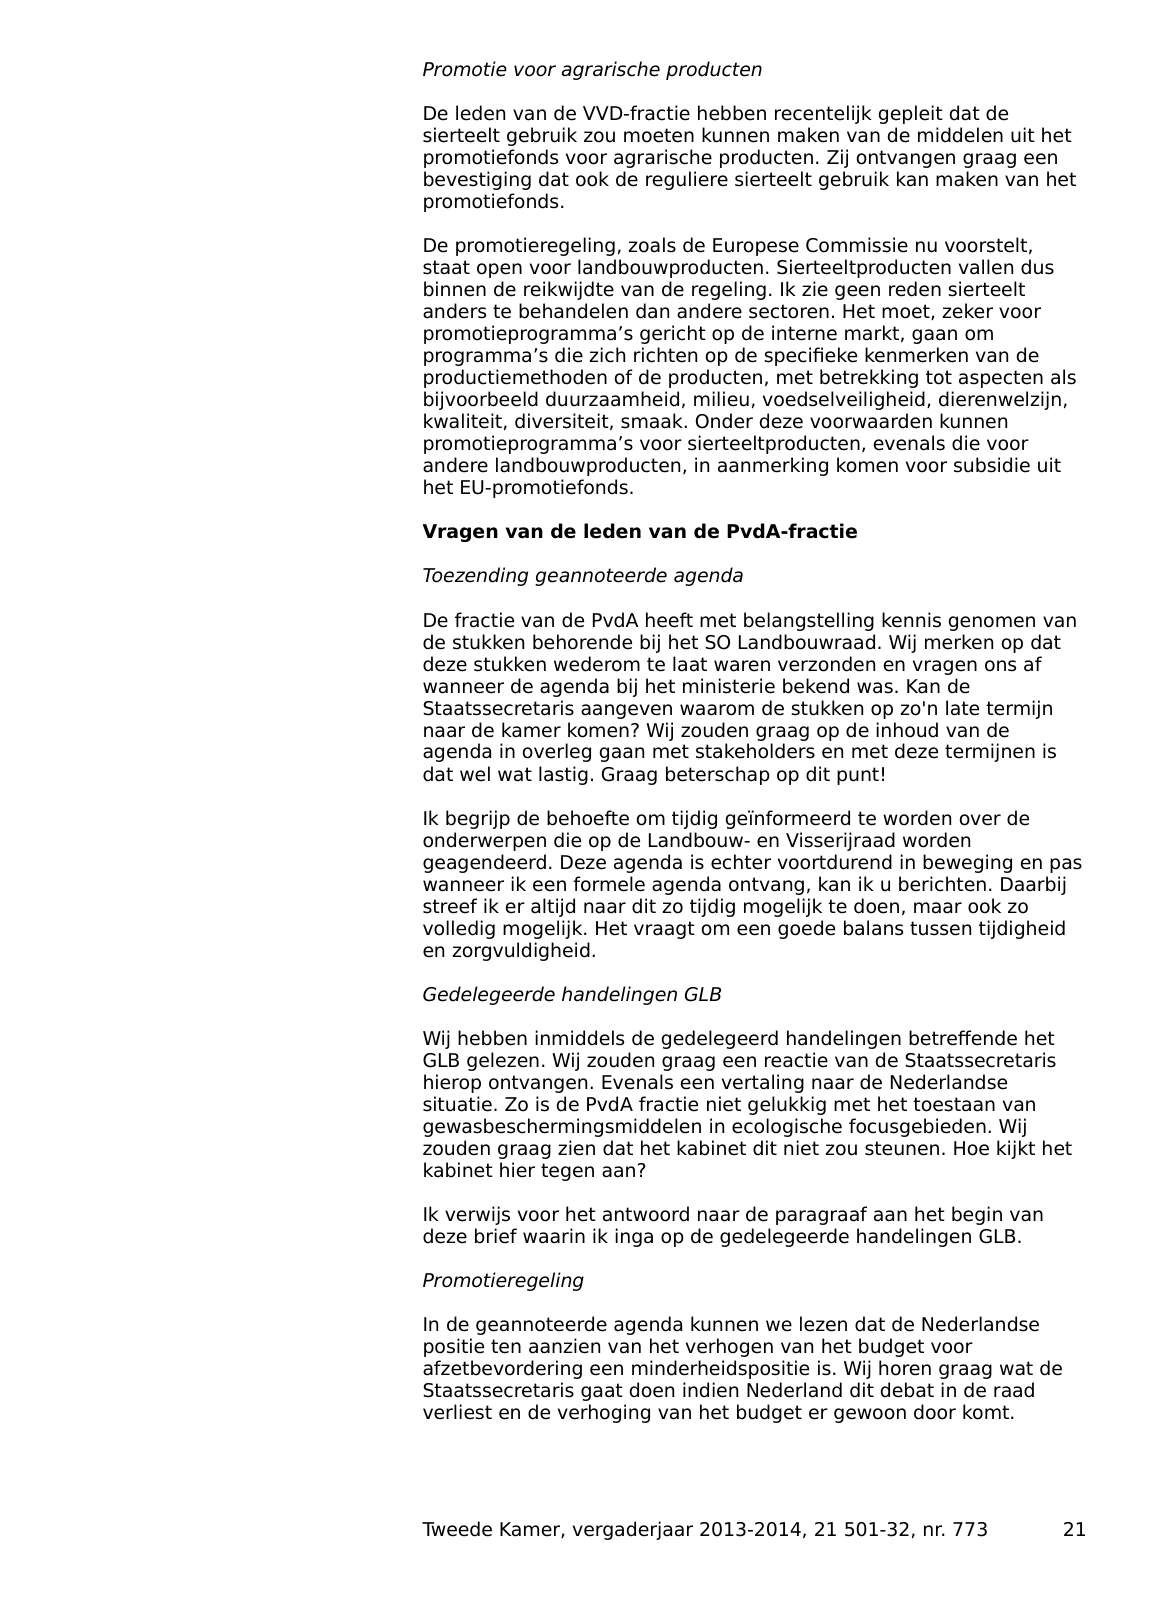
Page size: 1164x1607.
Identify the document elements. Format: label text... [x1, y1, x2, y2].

text De leden van de VVD-fractie hebben recentelijk gepleit dat de sierteelt gebruik zou moeten kunnen maken van de middelen uit het promotiefonds voor agrarische producten. Zij ontvangen graag een bevestiging dat ook de reguliere sierteelt gebruik kan maken van het promotiefonds. [422, 103, 1087, 213]
subtitle Gedelegeerde handelingen GLB [422, 984, 1087, 1006]
text De fractie van de PvdA heeft met belangstelling kennis genomen van de stukken behorende bij het SO Landbouwraad. Wij merken op dat deze stukken wederom te laat waren verzonden en vragen ons af wanneer de agenda bij het ministerie bekend was. Kan de Staatssecretaris aangeven waarom de stukken op zo'n late termijn naar de kamer komen? Wij zouden graag op de inhoud van de agenda in overleg gaan met stakeholders en met deze termijnen is dat wel wat lastig. Graag beterschap op dit punt! [422, 609, 1087, 785]
text In de geannoteerde agenda kunnen we lezen dat de Nederlandse positie ten aanzien van het verhogen van het budget voor afzetbevordering een minderheidspositie is. Wij horen graag wat de Staatssecretaris gaat doen indien Nederland dit debat in de raad verliest en de verhoging van het budget er gewoon door komt. [422, 1314, 1087, 1424]
text Ik verwijs voor het antwoord naar de paragraaf aan het begin van deze brief waarin ik inga op de gedelegeerde handelingen GLB. [422, 1204, 1087, 1248]
subtitle Toezending geannoteerde agenda [422, 565, 1087, 587]
subtitle Promotieregeling [422, 1270, 1087, 1292]
subtitle Promotie voor agrarische producten [422, 59, 1087, 81]
subtitle Vragen van de leden van de PvdA-fractie [422, 521, 1087, 543]
text Wij hebben inmiddels de gedelegeerd handelingen betreffende het GLB gelezen. Wij zouden graag een reactie van de Staatssecretaris hierop ontvangen. Evenals een vertaling naar de Nederlandse situatie. Zo is de PvdA fractie niet gelukkig met het toestaan van gewasbeschermingsmiddelen in ecologische focusgebieden. Wij zouden graag zien dat het kabinet dit niet zou steunen. Hoe kijkt het kabinet hier tegen aan? [422, 1028, 1087, 1182]
text De promotieregeling, zoals de Europese Commissie nu voorstelt, staat open voor landbouwproducten. Sierteeltproducten vallen dus binnen de reikwijdte van de regeling. Ik zie geen reden sierteelt anders te behandelen dan andere sectoren. Het moet, zeker voor promotieprogramma’s gericht op de interne markt, gaan om programma’s die zich richten op de specifieke kenmerken van de productiemethoden of de producten, met betrekking tot aspecten als bijvoorbeeld duurzaamheid, milieu, voedselveiligheid, dierenwelzijn, kwaliteit, diversiteit, smaak. Onder deze voorwaarden kunnen promotieprogramma’s voor sierteeltproducten, evenals die voor andere landbouwproducten, in aanmerking komen voor subsidie uit het EU-promotiefonds. [422, 235, 1087, 499]
text Ik begrijp de behoefte om tijdig geïnformeerd te worden over de onderwerpen die op de Landbouw- en Visserijraad worden geagendeerd. Deze agenda is echter voortdurend in beweging en pas wanneer ik een formele agenda ontvang, kan ik u berichten. Daarbij streef ik er altijd naar dit zo tijdig mogelijk te doen, maar ook zo volledig mogelijk. Het vraagt om een goede balans tussen tijdigheid en zorgvuldigheid. [422, 808, 1087, 961]
